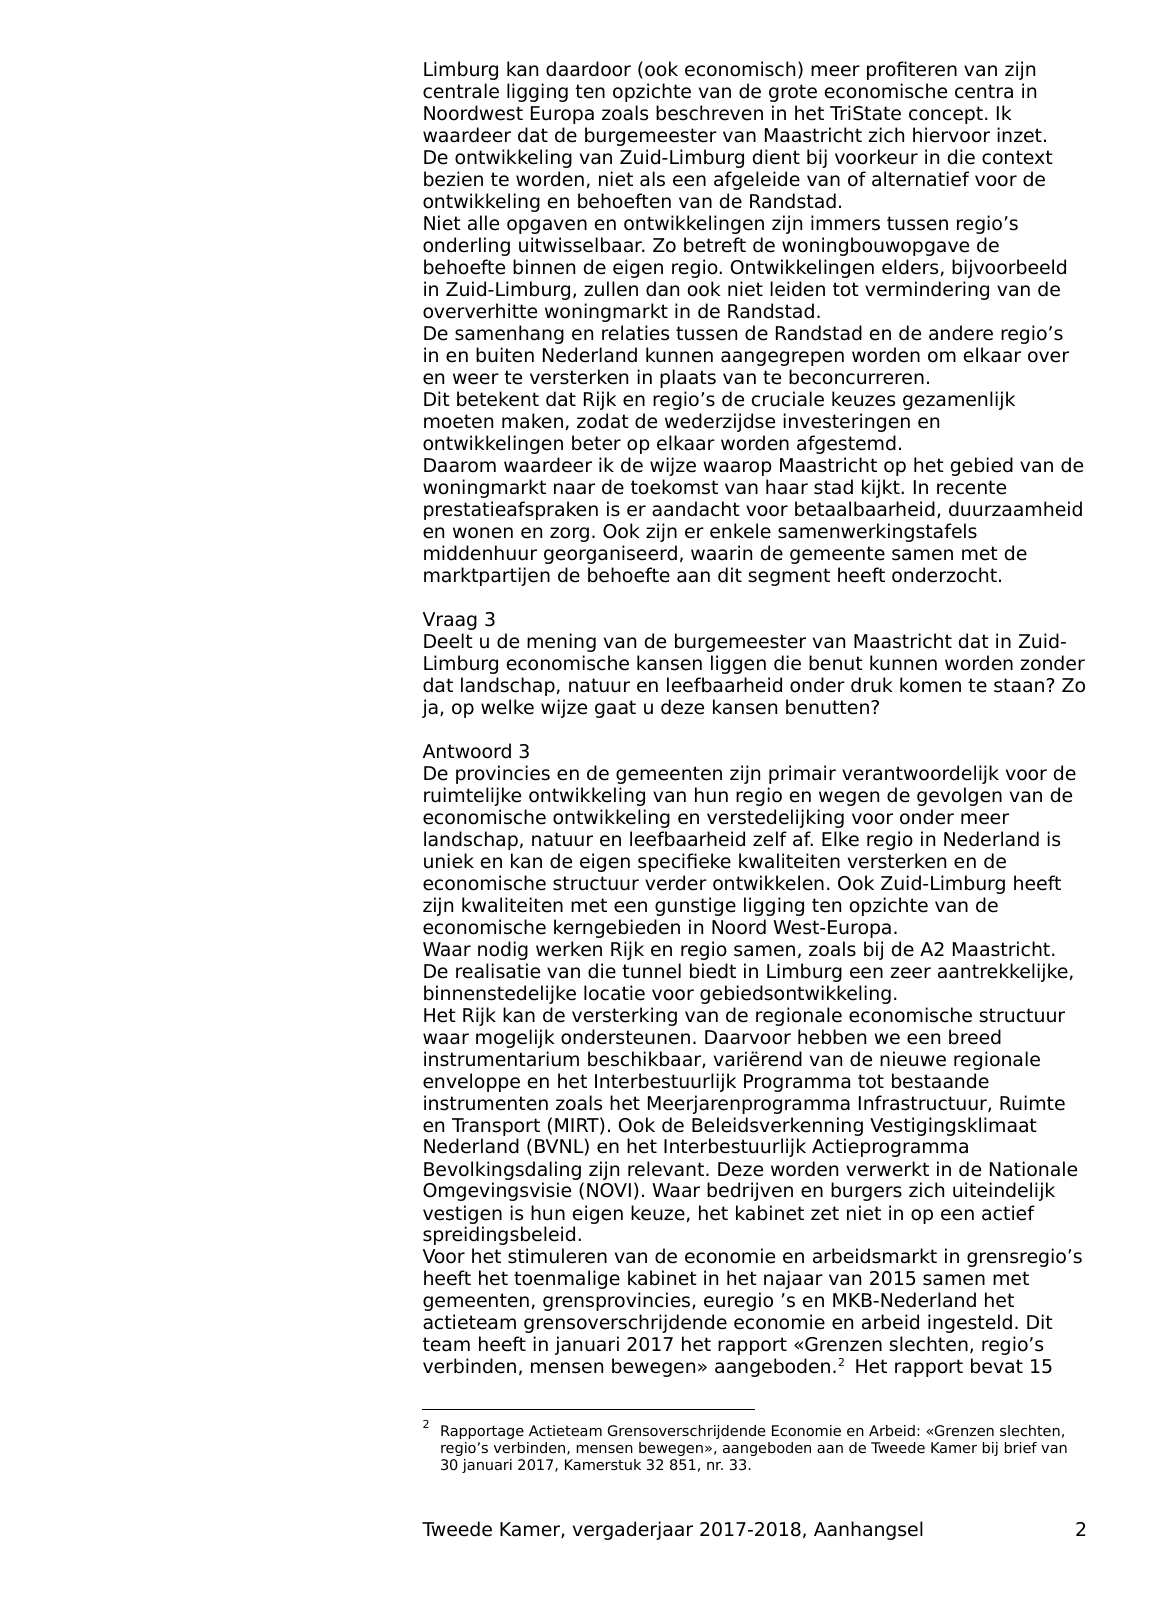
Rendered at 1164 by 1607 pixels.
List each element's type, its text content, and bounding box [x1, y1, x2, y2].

text Het Rijk kan de versterking van de regionale economische structuur waar mogelijk ondersteunen. Daarvoor hebben we een breed instrumentarium beschikbaar, variërend van de nieuwe regionale enveloppe en het Interbestuurlijk Programma tot bestaande instrumenten zoals het Meerjarenprogramma Infrastructuur, Ruimte en Transport (MIRT). Ook de Beleidsverkenning Vestigingsklimaat Nederland (BVNL) en het Interbestuurlijk Actieprogramma Bevolkingsdaling zijn relevant. Deze worden verwerkt in de Nationale Omgevingsvisie (NOVI). Waar bedrijven en burgers zich uiteindelijk vestigen is hun eigen keuze, het kabinet zet niet in op een actief spreidingsbeleid. [422, 1004, 1087, 1246]
text De provincies en de gemeenten zijn primair verantwoordelijk voor de ruimtelijke ontwikkeling van hun regio en wegen de gevolgen van de economische ontwikkeling en verstedelijking voor onder meer landschap, natuur en leefbaarheid zelf af. Elke regio in Nederland is uniek en kan de eigen specifieke kwaliteiten versterken en de economische structuur verder ontwikkelen. Ook Zuid-Limburg heeft zijn kwaliteiten met een gunstige ligging ten opzichte van de economische kerngebieden in Noord West-Europa. [422, 763, 1087, 939]
text Waar nodig werken Rijk en regio samen, zoals bij de A2 Maastricht. De realisatie van die tunnel biedt in Limburg een zeer aantrekkelijke, binnenstedelijke locatie voor gebiedsontwikkeling. [422, 939, 1087, 1004]
text Niet alle opgaven en ontwikkelingen zijn immers tussen regio’s onderling uitwisselbaar. Zo betreft de woningbouwopgave de behoefte binnen de eigen regio. Ontwikkelingen elders, bijvoorbeeld in Zuid-Limburg, zullen dan ook niet leiden tot vermindering van de oververhitte woningmarkt in de Randstad. [422, 213, 1087, 323]
text De ontwikkeling van Zuid-Limburg dient bij voorkeur in die context bezien te worden, niet als een afgeleide van of alternatief voor de ontwikkeling en behoeften van de Randstad. [422, 147, 1087, 213]
text Voor het stimuleren van de economie en arbeidsmarkt in grensregio’s heeft het toenmalige kabinet in het najaar van 2015 samen met gemeenten, grensprovincies, euregio ’s en MKB-Nederland het actieteam grensoverschrijdende economie en arbeid ingesteld. Dit team heeft in januari 2017 het rapport «Grenzen slechten, regio’s verbinden, mensen bewegen» aangeboden. Het rapport bevat 15 [422, 1246, 1087, 1378]
text Dit betekent dat Rijk en regio’s de cruciale keuzes gezamenlijk moeten maken, zodat de wederzijdse investeringen en ontwikkelingen beter op elkaar worden afgestemd. [422, 389, 1087, 455]
text Daarom waardeer ik de wijze waarop Maastricht op het gebied van de woningmarkt naar de toekomst van haar stad kijkt. In recente prestatieafspraken is er aandacht voor betaalbaarheid, duurzaamheid en wonen en zorg. Ook zijn er enkele samenwerkingstafels middenhuur georganiseerd, waarin de gemeente samen met de marktpartijen de behoefte aan dit segment heeft onderzocht. [422, 455, 1087, 587]
text Antwoord 3 [422, 741, 1087, 763]
text De samenhang en relaties tussen de Randstad en de andere regio’s in en buiten Nederland kunnen aangegrepen worden om elkaar over en weer te versterken in plaats van te beconcurreren. [422, 323, 1087, 389]
text Deelt u de mening van de burgemeester van Maastricht dat in Zuid-Limburg economische kansen liggen die benut kunnen worden zonder dat landschap, natuur en leefbaarheid onder druk komen te staan? Zo ja, op welke wijze gaat u deze kansen benutten? [422, 631, 1087, 719]
text Rapportage Actieteam Grensoverschrijdende Economie en Arbeid: «Grenzen slechten, regio’s verbinden, mensen bewegen», aangeboden aan de Tweede Kamer bij brief van 30 januari 2017, Kamerstuk 32 851, nr. 33. [422, 1418, 1087, 1474]
text Vraag 3 [422, 609, 1087, 631]
text Limburg kan daardoor (ook economisch) meer profiteren van zijn centrale ligging ten opzichte van de grote economische centra in Noordwest Europa zoals beschreven in het TriState concept. Ik waardeer dat de burgemeester van Maastricht zich hiervoor inzet. [422, 59, 1087, 147]
